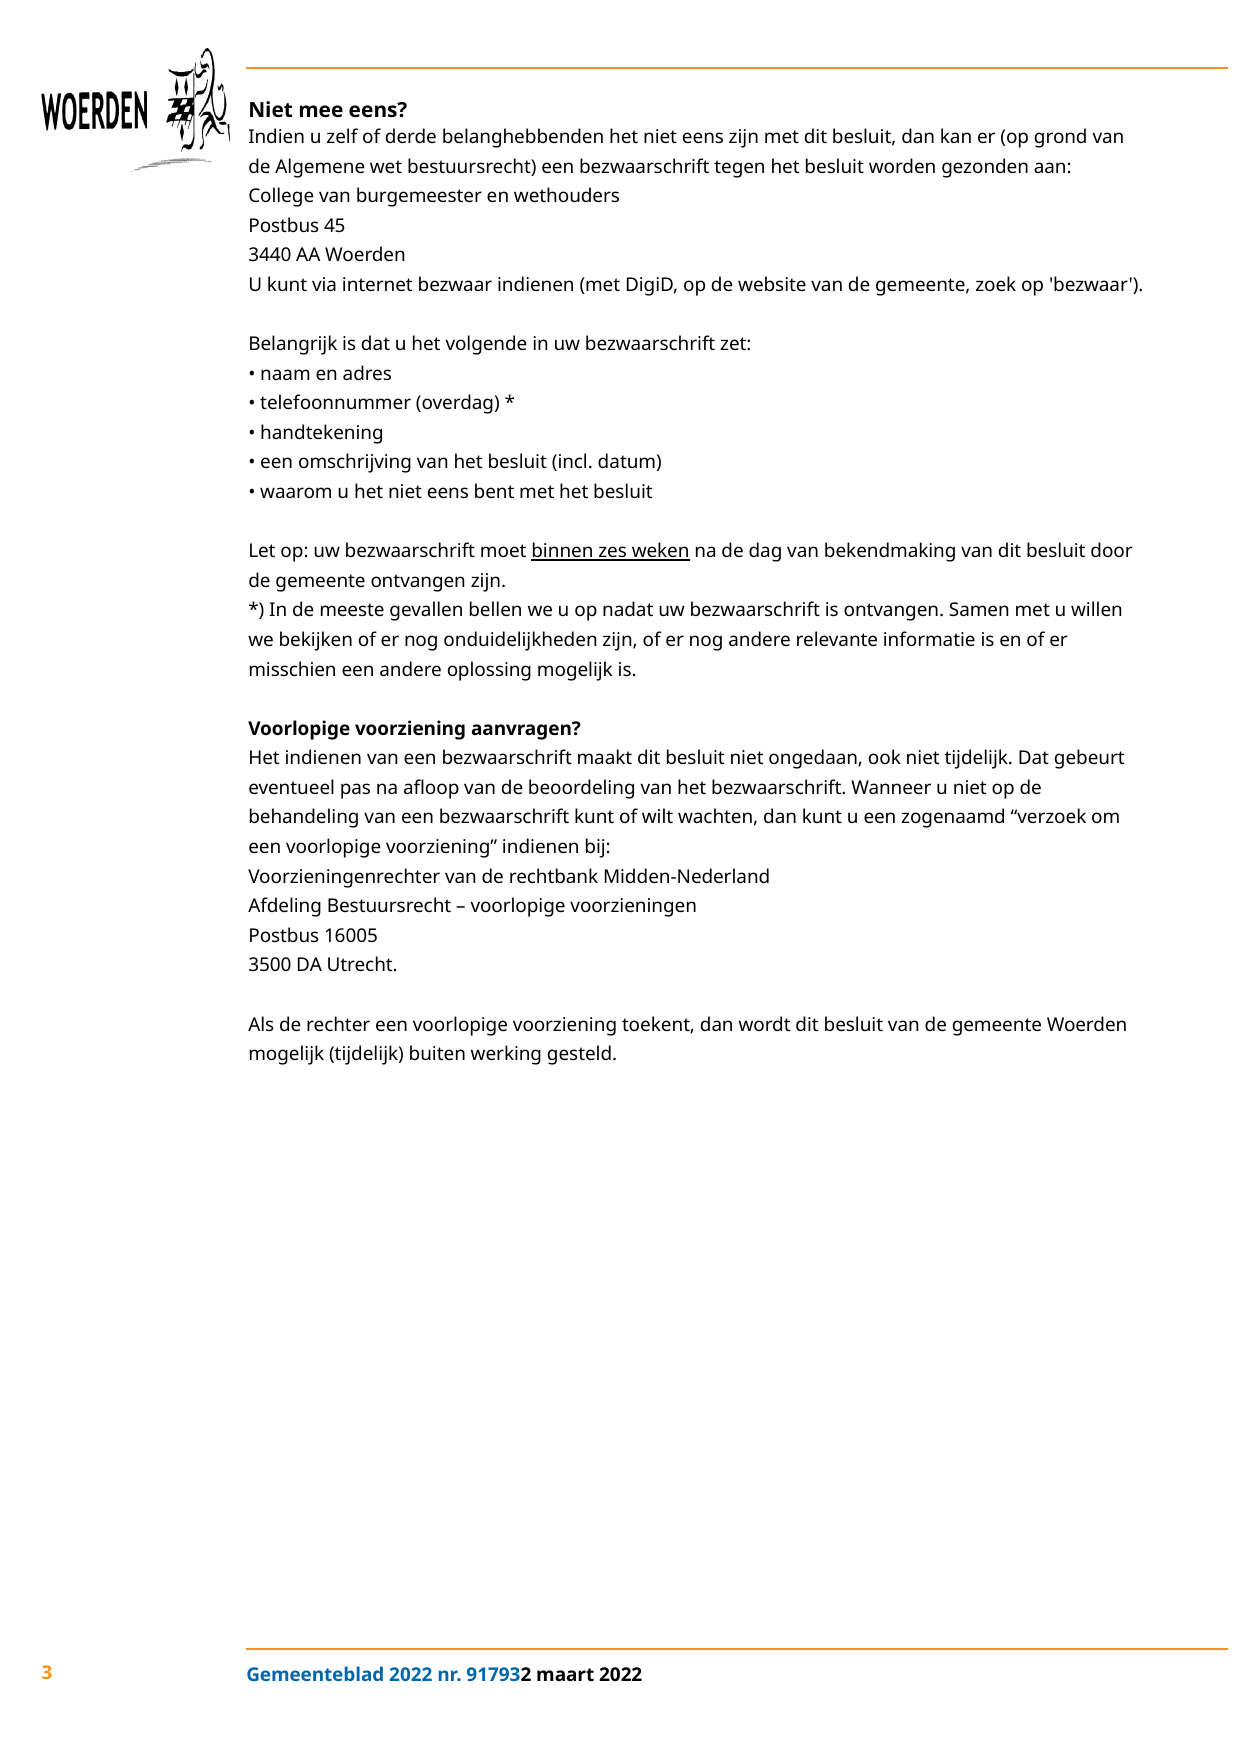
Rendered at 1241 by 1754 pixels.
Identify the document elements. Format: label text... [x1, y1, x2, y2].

text Afdeling Bestuursrecht – voorlopige voorzieningen [248, 892, 1152, 918]
text Het indienen van een bezwaarschrift maakt dit besluit niet ongedaan, ook niet tijdelijk. Dat gebeurt eventueel pas na afloop van de beoordeling van het bezwaarschrift. Wanneer u niet op de behandeling van een bezwaarschrift kunt of wilt wachten, dan kunt u een zogenaamd “verzoek om een voorlopige voorziening” indienen bij: [248, 744, 1152, 859]
text • een omschrijving van het besluit (incl. datum) [248, 449, 1152, 474]
text • naam en adres [248, 360, 1152, 386]
text Voorzieningenrechter van de rechtbank Midden-Nederland [248, 863, 1152, 889]
text Let op: uw bezwaarschrift moet binnen zes weken na de dag van bekendmaking van dit besluit door de gemeente ontvangen zijn. [248, 537, 1152, 593]
text Belangrijk is dat u het volgende in uw bezwaarschrift zet: [248, 330, 1152, 356]
text • telefoonnummer (overdag) * [248, 389, 1152, 415]
text Als de rechter een voorlopige voorziening toekent, dan wordt dit besluit van de gemeente Woerden mogelijk (tijdelijk) buiten werking gesteld. [248, 1011, 1152, 1066]
text • handtekening [248, 419, 1152, 445]
text *) In de meeste gevallen bellen we u op nadat uw bezwaarschrift is ontvangen. Samen met u willen we bekijken of er nog onduidelijkheden zijn, of er nog andere relevante informatie is en of er misschien een andere oplossing mogelijk is. [248, 597, 1152, 682]
text Voorlopige voorziening aanvragen? [248, 715, 1152, 741]
text 3500 DA Utrecht. [248, 952, 1152, 977]
picture [41, 47, 231, 172]
text Indien u zelf of derde belanghebbenden het niet eens zijn met dit besluit, dan kan er (op grond van de Algemene wet bestuursrecht) een bezwaarschrift tegen het besluit worden gezonden aan: [248, 123, 1152, 179]
text Postbus 45 [248, 212, 1152, 238]
text 3440 AA Woerden [248, 242, 1152, 267]
text Postbus 16005 [248, 922, 1152, 948]
text U kunt via internet bezwaar indienen (met DigiD, op de website van de gemeente, zoek op 'bezwaar'). [248, 271, 1152, 297]
text • waarom u het niet eens bent met het besluit [248, 478, 1152, 504]
text Niet mee eens? [248, 95, 1152, 123]
text College van burgemeester en wethouders [248, 182, 1152, 208]
